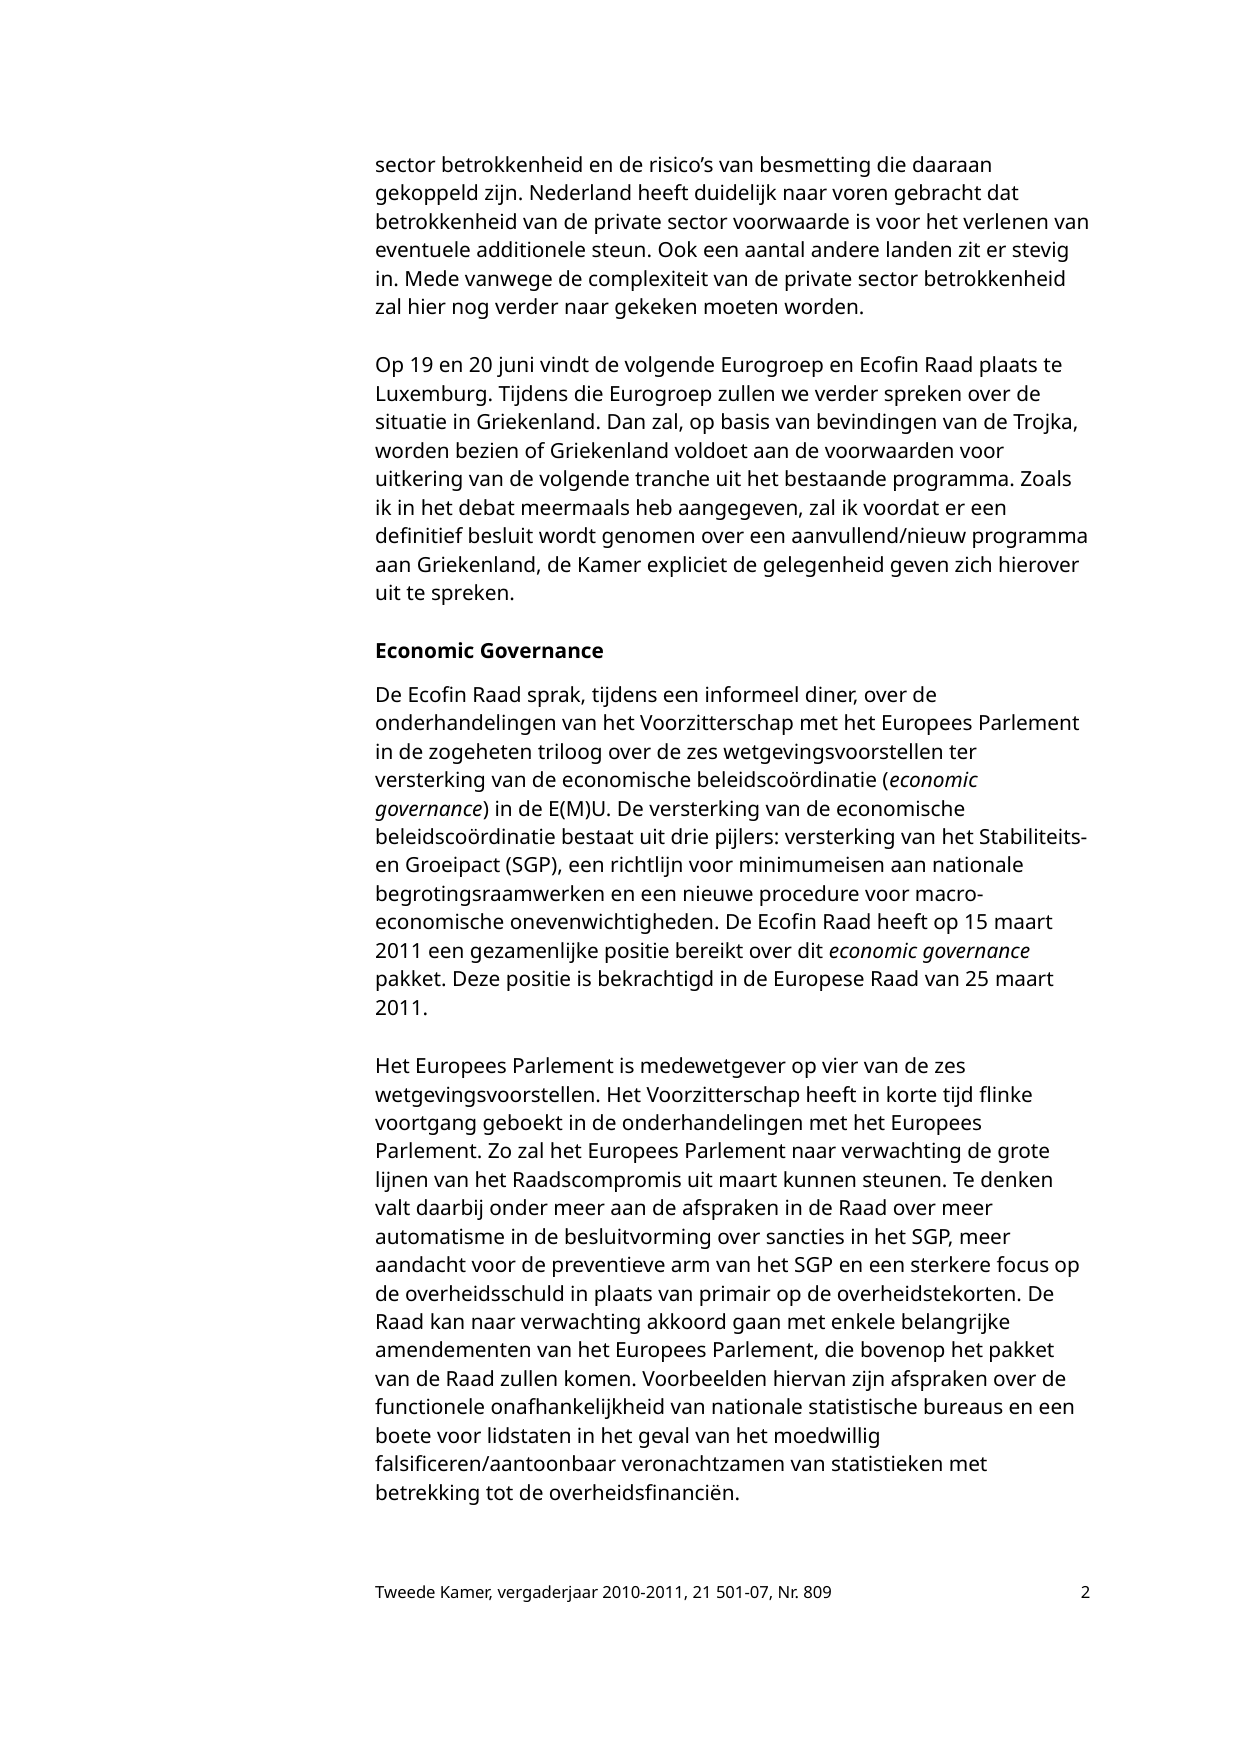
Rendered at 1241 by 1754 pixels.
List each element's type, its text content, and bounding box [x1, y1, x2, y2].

text De Ecofin Raad sprak, tijdens een informeel diner, over de onderhandelingen van het Voorzitterschap met het Europees Parlement in de zogeheten triloog over de zes wetgevingsvoorstellen ter versterking van de economische beleidscoördinatie (economic governance) in de E(M)U. De versterking van de economische beleidscoördinatie bestaat uit drie pijlers: versterking van het Stabiliteits- en Groeipact (SGP), een richtlijn voor minimumeisen aan nationale begrotingsraamwerken en een nieuwe procedure voor macro-economische onevenwichtigheden. De Ecofin Raad heeft op 15 maart 2011 een gezamenlijke positie bereikt over dit economic governance pakket. Deze positie is bekrachtigd in de Europese Raad van 25 maart 2011. [375, 680, 1090, 1021]
text Op 19 en 20 juni vindt de volgende Eurogroep en Ecofin Raad plaats te Luxemburg. Tijdens die Eurogroep zullen we verder spreken over de situatie in Griekenland. Dan zal, op basis van bevindingen van de Trojka, worden bezien of Griekenland voldoet aan de voorwaarden voor uitkering van de volgende tranche uit het bestaande programma. Zoals ik in het debat meermaals heb aangegeven, zal ik voordat er een definitief besluit wordt genomen over een aanvullend/nieuw programma aan Griekenland, de Kamer expliciet de gelegenheid geven zich hierover uit te spreken. [375, 351, 1090, 607]
text sector betrokkenheid en de risico’s van besmetting die daaraan gekoppeld zijn. Nederland heeft duidelijk naar voren gebracht dat betrokkenheid van de private sector voorwaarde is voor het verlenen van eventuele additionele steun. Ook een aantal andere landen zit er stevig in. Mede vanwege de complexiteit van de private sector betrokkenheid zal hier nog verder naar gekeken moeten worden. [375, 150, 1090, 321]
text Economic Governance [375, 637, 1090, 665]
text Het Europees Parlement is medewetgever op vier van de zes wetgevingsvoorstellen. Het Voorzitterschap heeft in korte tijd flinke voortgang geboekt in de onderhandelingen met het Europees Parlement. Zo zal het Europees Parlement naar verwachting de grote lijnen van het Raadscompromis uit maart kunnen steunen. Te denken valt daarbij onder meer aan de afspraken in de Raad over meer automatisme in de besluitvorming over sancties in het SGP, meer aandacht voor de preventieve arm van het SGP en een sterkere focus op de overheidsschuld in plaats van primair op de overheidstekorten. De Raad kan naar verwachting akkoord gaan met enkele belangrijke amendementen van het Europees Parlement, die bovenop het pakket van de Raad zullen komen. Voorbeelden hiervan zijn afspraken over de functionele onafhankelijkheid van nationale statistische bureaus en een boete voor lidstaten in het geval van het moedwillig falsificeren/aantoonbaar veronachtzamen van statistieken met betrekking tot de overheidsfinanciën. [375, 1051, 1090, 1506]
